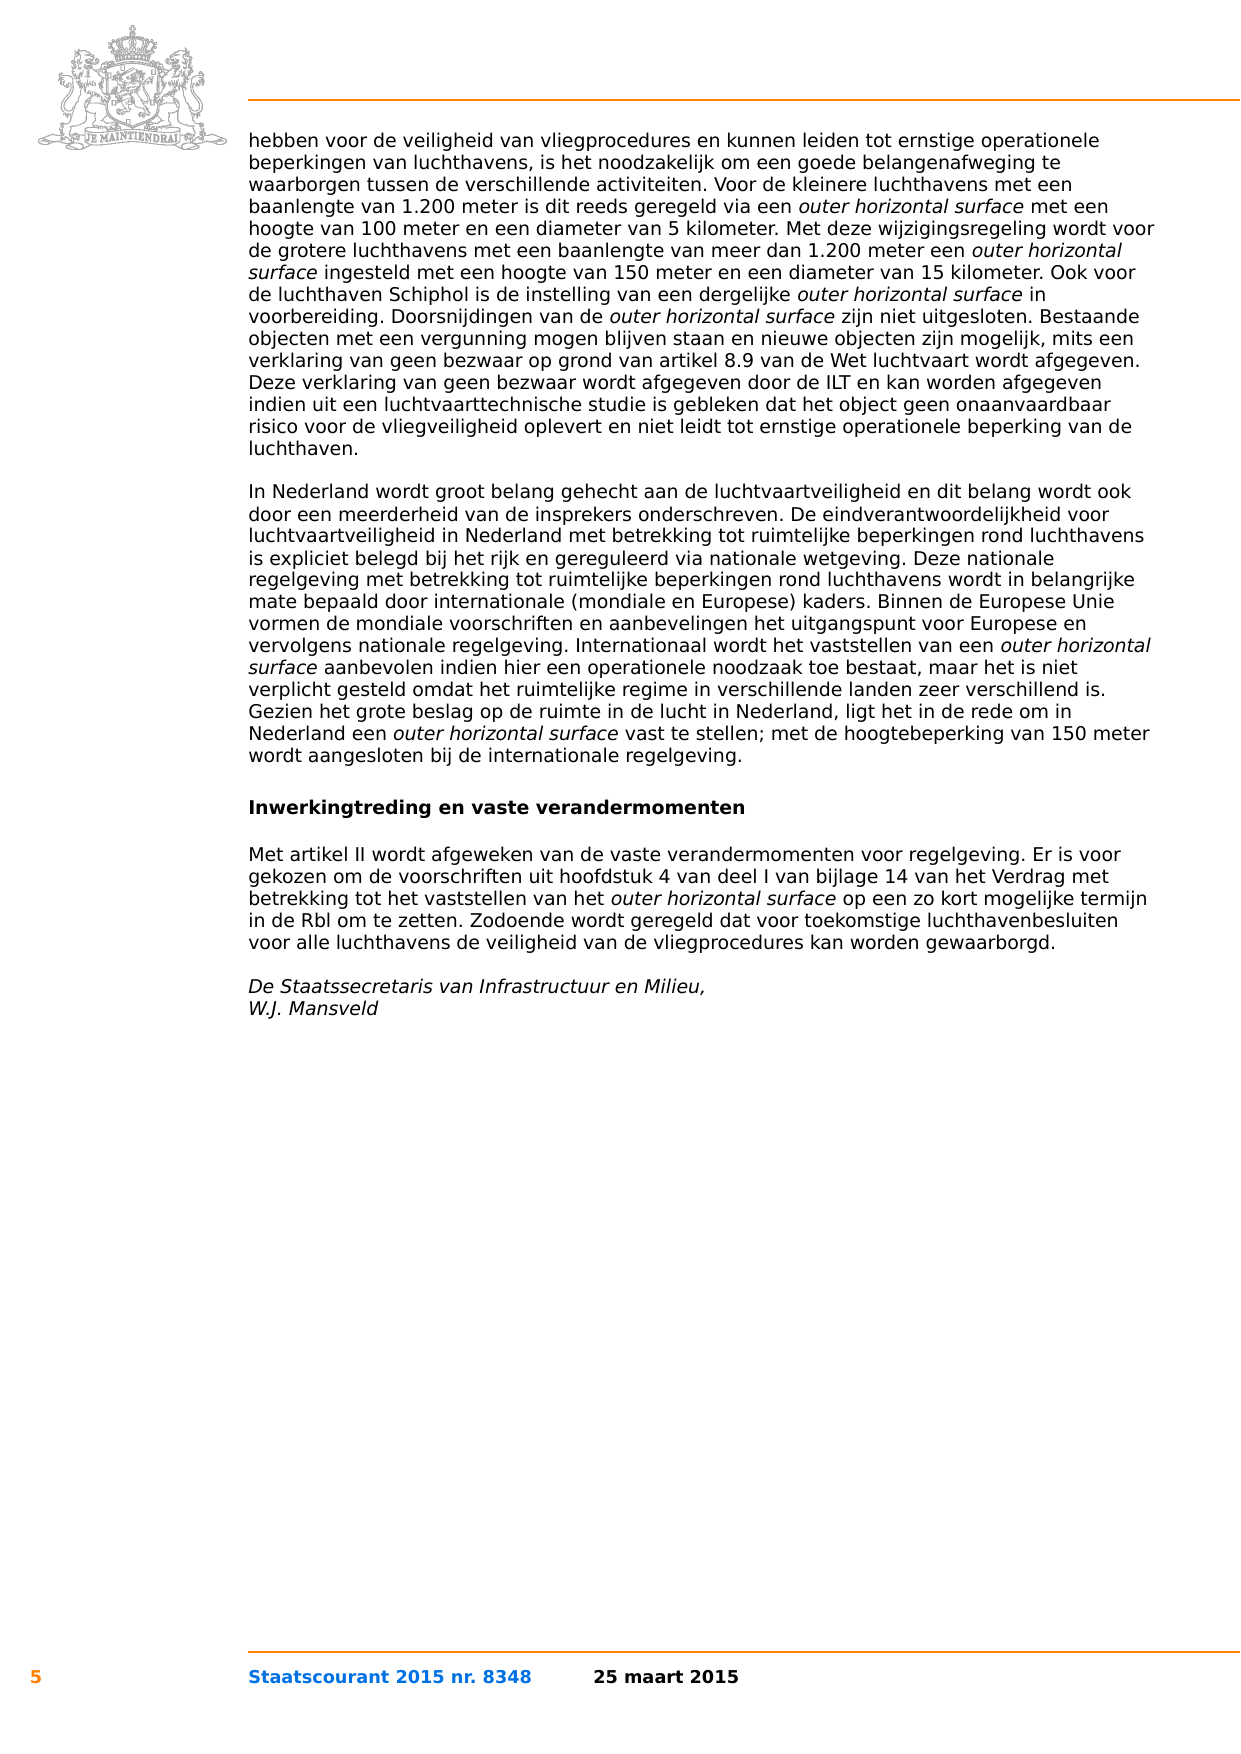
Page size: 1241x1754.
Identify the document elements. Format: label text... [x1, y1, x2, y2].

text hebben voor de veiligheid van vliegprocedures en kunnen leiden tot ernstige operationele beperkingen van luchthavens, is het noodzakelijk om een goede belangenafweging te waarborgen tussen de verschillende activiteiten. Voor de kleinere luchthavens met een baanlengte van 1.200 meter is dit reeds geregeld via een outer horizontal surface met een hoogte van 100 meter en een diameter van 5 kilometer. Met deze wijzigingsregeling wordt voor de grotere luchthavens met een baanlengte van meer dan 1.200 meter een outer horizontal surface ingesteld met een hoogte van 150 meter en een diameter van 15 kilometer. Ook voor de luchthaven Schiphol is de instelling van een dergelijke outer horizontal surface in voorbereiding. Doorsnijdingen van de outer horizontal surface zijn niet uitgesloten. Bestaande objecten met een vergunning mogen blijven staan en nieuwe objecten zijn mogelijk, mits een verklaring van geen bezwaar op grond van artikel 8.9 van de Wet luchtvaart wordt afgegeven. Deze verklaring van geen bezwaar wordt afgegeven door de ILT en kan worden afgegeven indien uit een luchtvaarttechnische studie is gebleken dat het object geen onaanvaardbaar risico voor de vliegveiligheid oplevert en niet leidt tot ernstige operationele beperking van de luchthaven. [248, 130, 1163, 459]
text Met artikel II wordt afgeweken van de vaste verandermomenten voor regelgeving. Er is voor gekozen om de voorschriften uit hoofdstuk 4 van deel I van bijlage 14 van het Verdrag met betrekking tot het vaststellen van het outer horizontal surface op een zo kort mogelijke termijn in de Rbl om te zetten. Zodoende wordt geregeld dat voor toekomstige luchthavenbesluiten voor alle luchthavens de veiligheid van de vliegprocedures kan worden gewaarborgd. [248, 844, 1163, 954]
picture [38, 25, 227, 150]
subtitle Inwerkingtreding en vaste verandermomenten [248, 797, 1163, 819]
text De Staatssecretaris van Infrastructuur en Milieu, W.J. Mansveld [248, 976, 1163, 1020]
text In Nederland wordt groot belang gehecht aan de luchtvaartveiligheid en dit belang wordt ook door een meerderheid van de insprekers onderschreven. De eindverantwoordelijkheid voor luchtvaartveiligheid in Nederland met betrekking tot ruimtelijke beperkingen rond luchthavens is expliciet belegd bij het rijk en gereguleerd via nationale wetgeving. Deze nationale regelgeving met betrekking tot ruimtelijke beperkingen rond luchthavens wordt in belangrijke mate bepaald door internationale (mondiale en Europese) kaders. Binnen de Europese Unie vormen de mondiale voorschriften en aanbevelingen het uitgangspunt voor Europese en vervolgens nationale regelgeving. Internationaal wordt het vaststellen van een outer horizontal surface aanbevolen indien hier een operationele noodzaak toe bestaat, maar het is niet verplicht gesteld omdat het ruimtelijke regime in verschillende landen zeer verschillend is. Gezien het grote beslag op de ruimte in de lucht in Nederland, ligt het in de rede om in Nederland een outer horizontal surface vast te stellen; met de hoogtebeperking van 150 meter wordt aangesloten bij de internationale regelgeving. [248, 481, 1163, 767]
